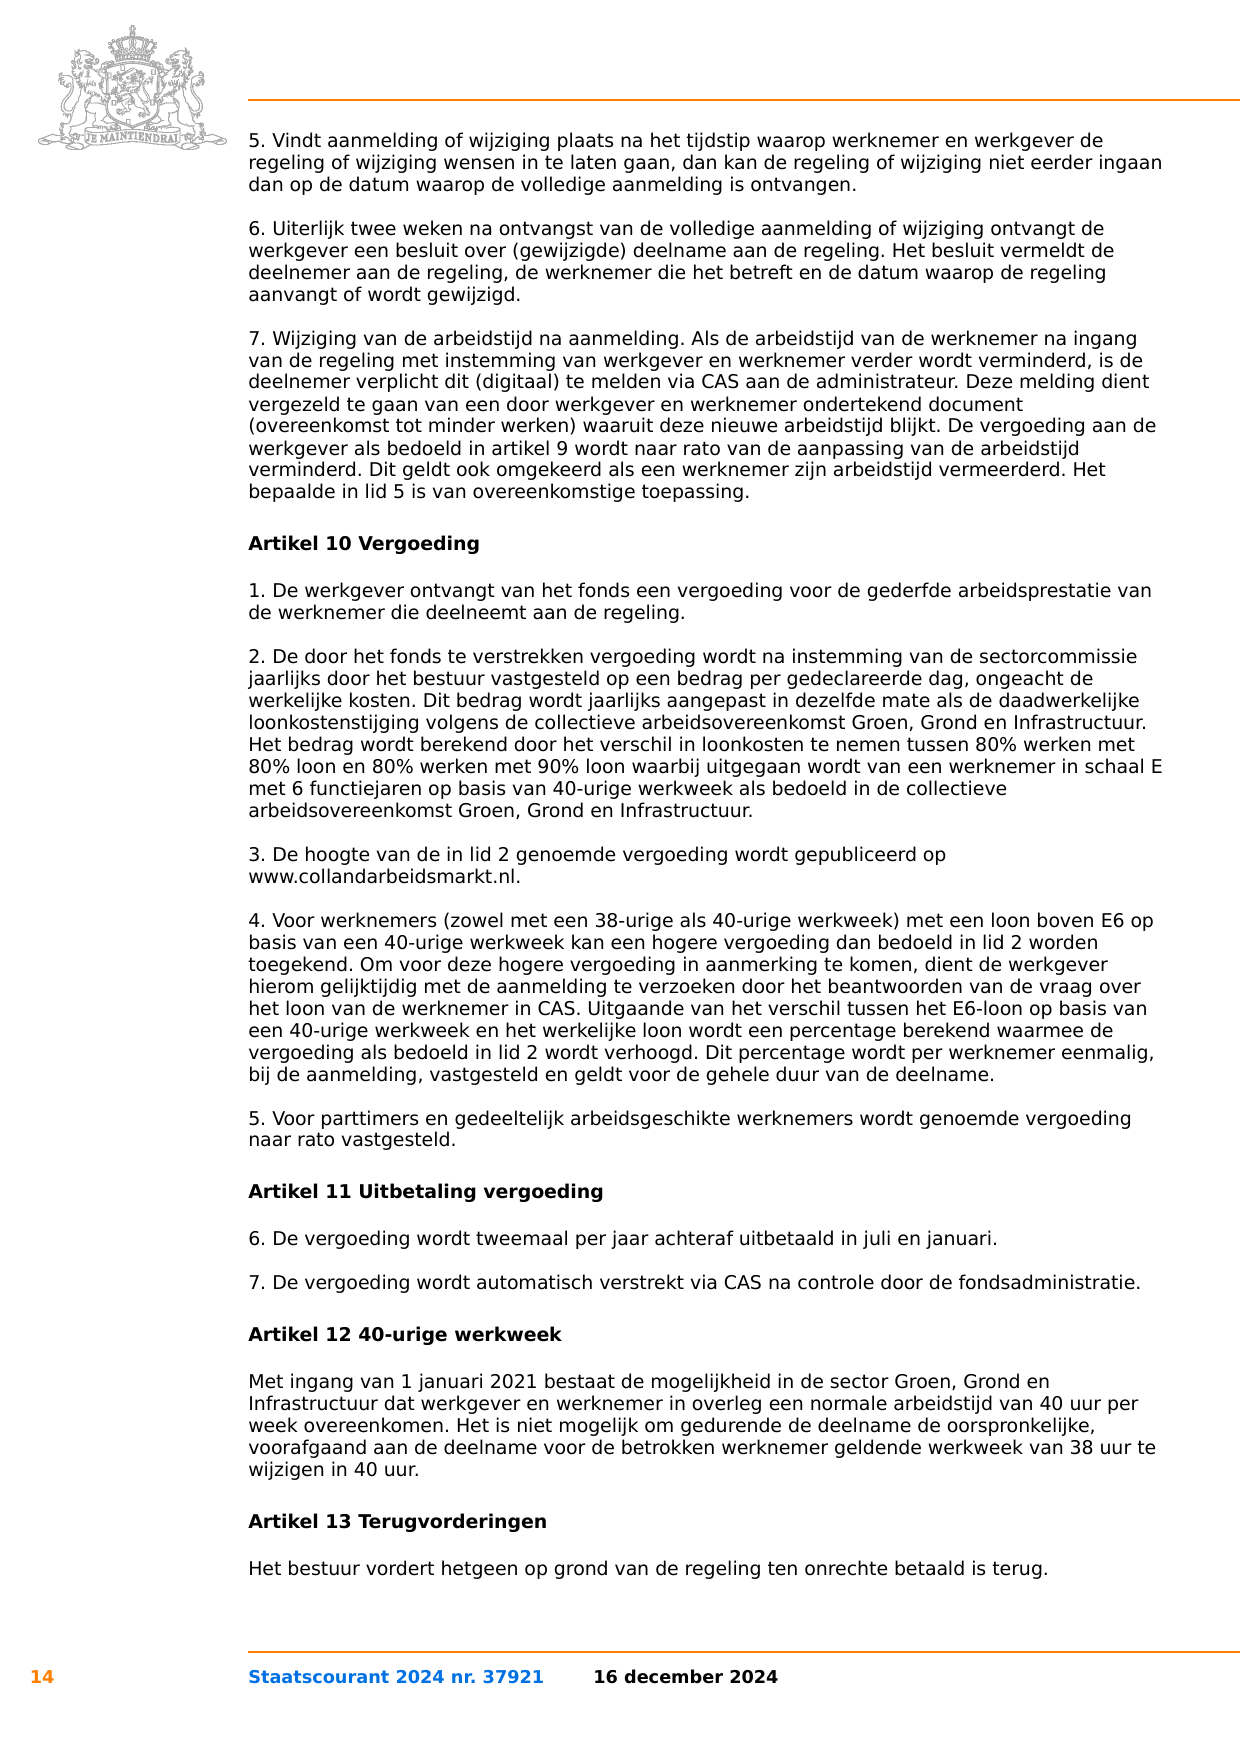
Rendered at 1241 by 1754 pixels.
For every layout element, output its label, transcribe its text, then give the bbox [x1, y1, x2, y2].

picture [38, 25, 227, 150]
text 5. Vindt aanmelding of wijziging plaats na het tijdstip waarop werknemer en werkgever de regeling of wijziging wensen in te laten gaan, dan kan de regeling of wijziging niet eerder ingaan dan op de datum waarop de volledige aanmelding is ontvangen. [248, 130, 1163, 196]
text 7. De vergoeding wordt automatisch verstrekt via CAS na controle door de fondsadministratie. [248, 1272, 1163, 1294]
text 6. De vergoeding wordt tweemaal per jaar achteraf uitbetaald in juli en januari. [248, 1228, 1163, 1250]
text 5. Voor parttimers en gedeeltelijk arbeidsgeschikte werknemers wordt genoemde vergoeding naar rato vastgesteld. [248, 1107, 1163, 1151]
text 4. Voor werknemers (zowel met een 38-urige als 40-urige werkweek) met een loon boven E6 op basis van een 40-urige werkweek kan een hogere vergoeding dan bedoeld in lid 2 worden toegekend. Om voor deze hogere vergoeding in aanmerking te komen, dient de werkgever hierom gelijktijdig met de aanmelding te verzoeken door het beantwoorden van de vraag over het loon van de werknemer in CAS. Uitgaande van het verschil tussen het E6-loon op basis van een 40-urige werkweek en het werkelijke loon wordt een percentage berekend waarmee de vergoeding als bedoeld in lid 2 wordt verhoogd. Dit percentage wordt per werknemer eenmalig, bij de aanmelding, vastgesteld en geldt voor de gehele duur van de deelname. [248, 910, 1163, 1086]
subtitle Artikel 12 40-urige werkweek [248, 1324, 1163, 1346]
text 3. De hoogte van de in lid 2 genoemde vergoeding wordt gepubliceerd op www.collandarbeidsmarkt.nl. [248, 844, 1163, 888]
subtitle Artikel 11 Uitbetaling vergoeding [248, 1181, 1163, 1203]
text 2. De door het fonds te verstrekken vergoeding wordt na instemming van de sectorcommissie jaarlijks door het bestuur vastgesteld op een bedrag per gedeclareerde dag, ongeacht de werkelijke kosten. Dit bedrag wordt jaarlijks aangepast in dezelfde mate als de daadwerkelijke loonkostenstijging volgens de collectieve arbeidsovereenkomst Groen, Grond en Infrastructuur. Het bedrag wordt berekend door het verschil in loonkosten te nemen tussen 80% werken met 80% loon en 80% werken met 90% loon waarbij uitgegaan wordt van een werknemer in schaal E met 6 functiejaren op basis van 40-urige werkweek als bedoeld in de collectieve arbeidsovereenkomst Groen, Grond en Infrastructuur. [248, 646, 1163, 822]
text Met ingang van 1 januari 2021 bestaat de mogelijkheid in de sector Groen, Grond en Infrastructuur dat werkgever en werknemer in overleg een normale arbeidstijd van 40 uur per week overeenkomen. Het is niet mogelijk om gedurende de deelname de oorspronkelijke, voorafgaand aan de deelname voor de betrokken werknemer geldende werkweek van 38 uur te wijzigen in 40 uur. [248, 1371, 1163, 1481]
text 7. Wijziging van de arbeidstijd na aanmelding. Als de arbeidstijd van de werknemer na ingang van de regeling met instemming van werkgever en werknemer verder wordt verminderd, is de deelnemer verplicht dit (digitaal) te melden via CAS aan de administrateur. Deze melding dient vergezeld te gaan van een door werkgever en werknemer ondertekend document (overeenkomst tot minder werken) waaruit deze nieuwe arbeidstijd blijkt. De vergoeding aan de werkgever als bedoeld in artikel 9 wordt naar rato van de aanpassing van de arbeidstijd verminderd. Dit geldt ook omgekeerd als een werknemer zijn arbeidstijd vermeerderd. Het bepaalde in lid 5 is van overeenkomstige toepassing. [248, 327, 1163, 503]
subtitle Artikel 10 Vergoeding [248, 533, 1163, 555]
text 1. De werkgever ontvangt van het fonds een vergoeding voor de gederfde arbeidsprestatie van de werknemer die deelneemt aan de regeling. [248, 580, 1163, 624]
text 6. Uiterlijk twee weken na ontvangst van de volledige aanmelding of wijziging ontvangt de werkgever een besluit over (gewijzigde) deelname aan de regeling. Het besluit vermeldt de deelnemer aan de regeling, de werknemer die het betreft en de datum waarop de regeling aanvangt of wordt gewijzigd. [248, 218, 1163, 306]
subtitle Artikel 13 Terugvorderingen [248, 1511, 1163, 1533]
text Het bestuur vordert hetgeen op grond van de regeling ten onrechte betaald is terug. [248, 1558, 1163, 1580]
